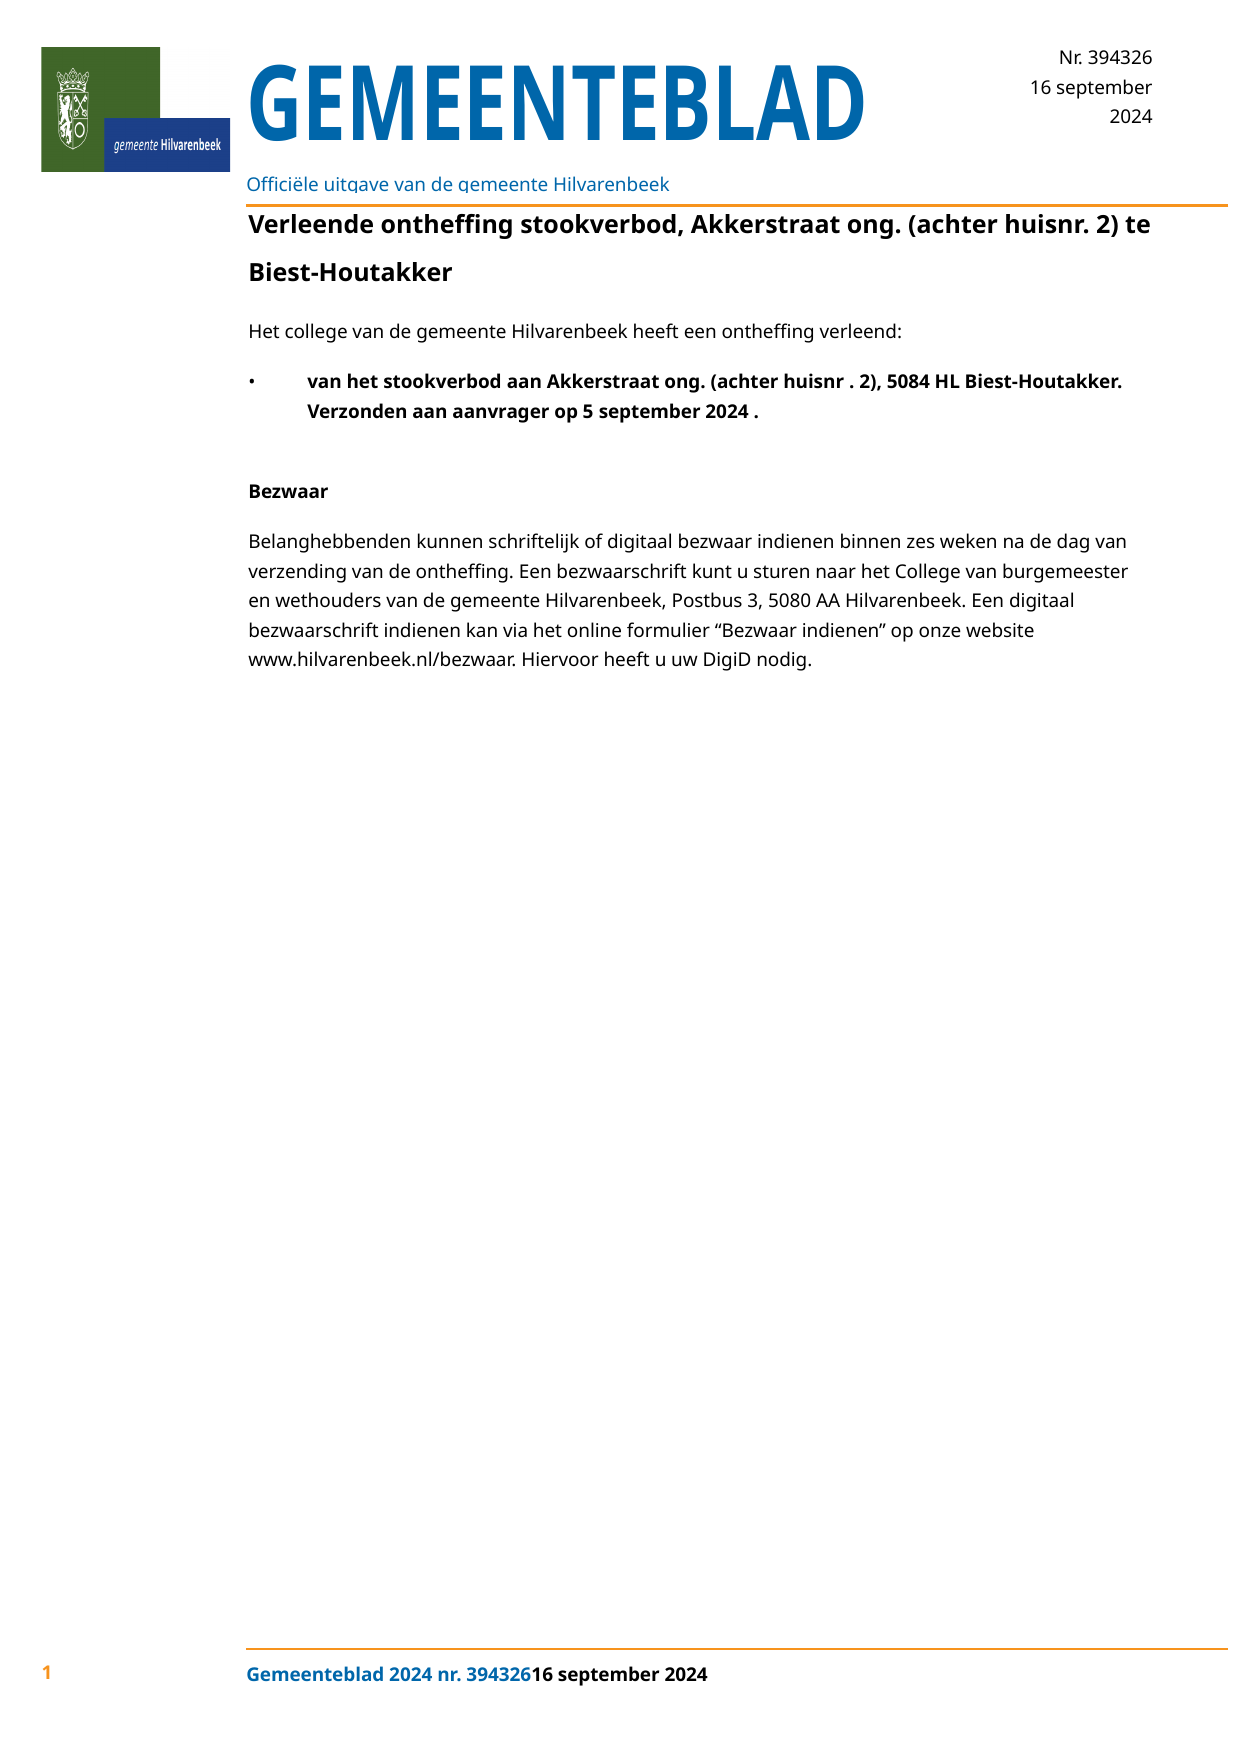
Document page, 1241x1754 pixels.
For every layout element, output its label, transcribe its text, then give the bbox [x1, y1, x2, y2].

list van het stookverbod aan Akkerstraat ong. (achter huisnr . 2), 5084 HL Biest-Houtakker. [248, 368, 1152, 394]
text Bezwaar [248, 478, 1152, 504]
picture [41, 47, 231, 172]
text Verleende ontheffing stookverbod, Akkerstraat ong. (achter huisnr. 2) te Biest-Houtakker [248, 207, 1152, 288]
text Het college van de gemeente Hilvarenbeek heeft een ontheffing verleend: [248, 318, 1152, 344]
text Belanghebbenden kunnen schriftelijk of digitaal bezwaar indienen binnen zes weken na de dag van verzending van de ontheffing. Een bezwaarschrift kunt u sturen naar het College van burgemeester en wethouders van de gemeente Hilvarenbeek, Postbus 3, 5080 AA Hilvarenbeek. Een digitaal bezwaarschrift indienen kan via het online formulier “Bezwaar indienen” op onze website www.hilvarenbeek.nl/bezwaar. Hiervoor heeft u uw DigiD nodig. [248, 528, 1152, 672]
list Verzonden aan aanvrager op 5 september 2024 . [248, 398, 1152, 424]
